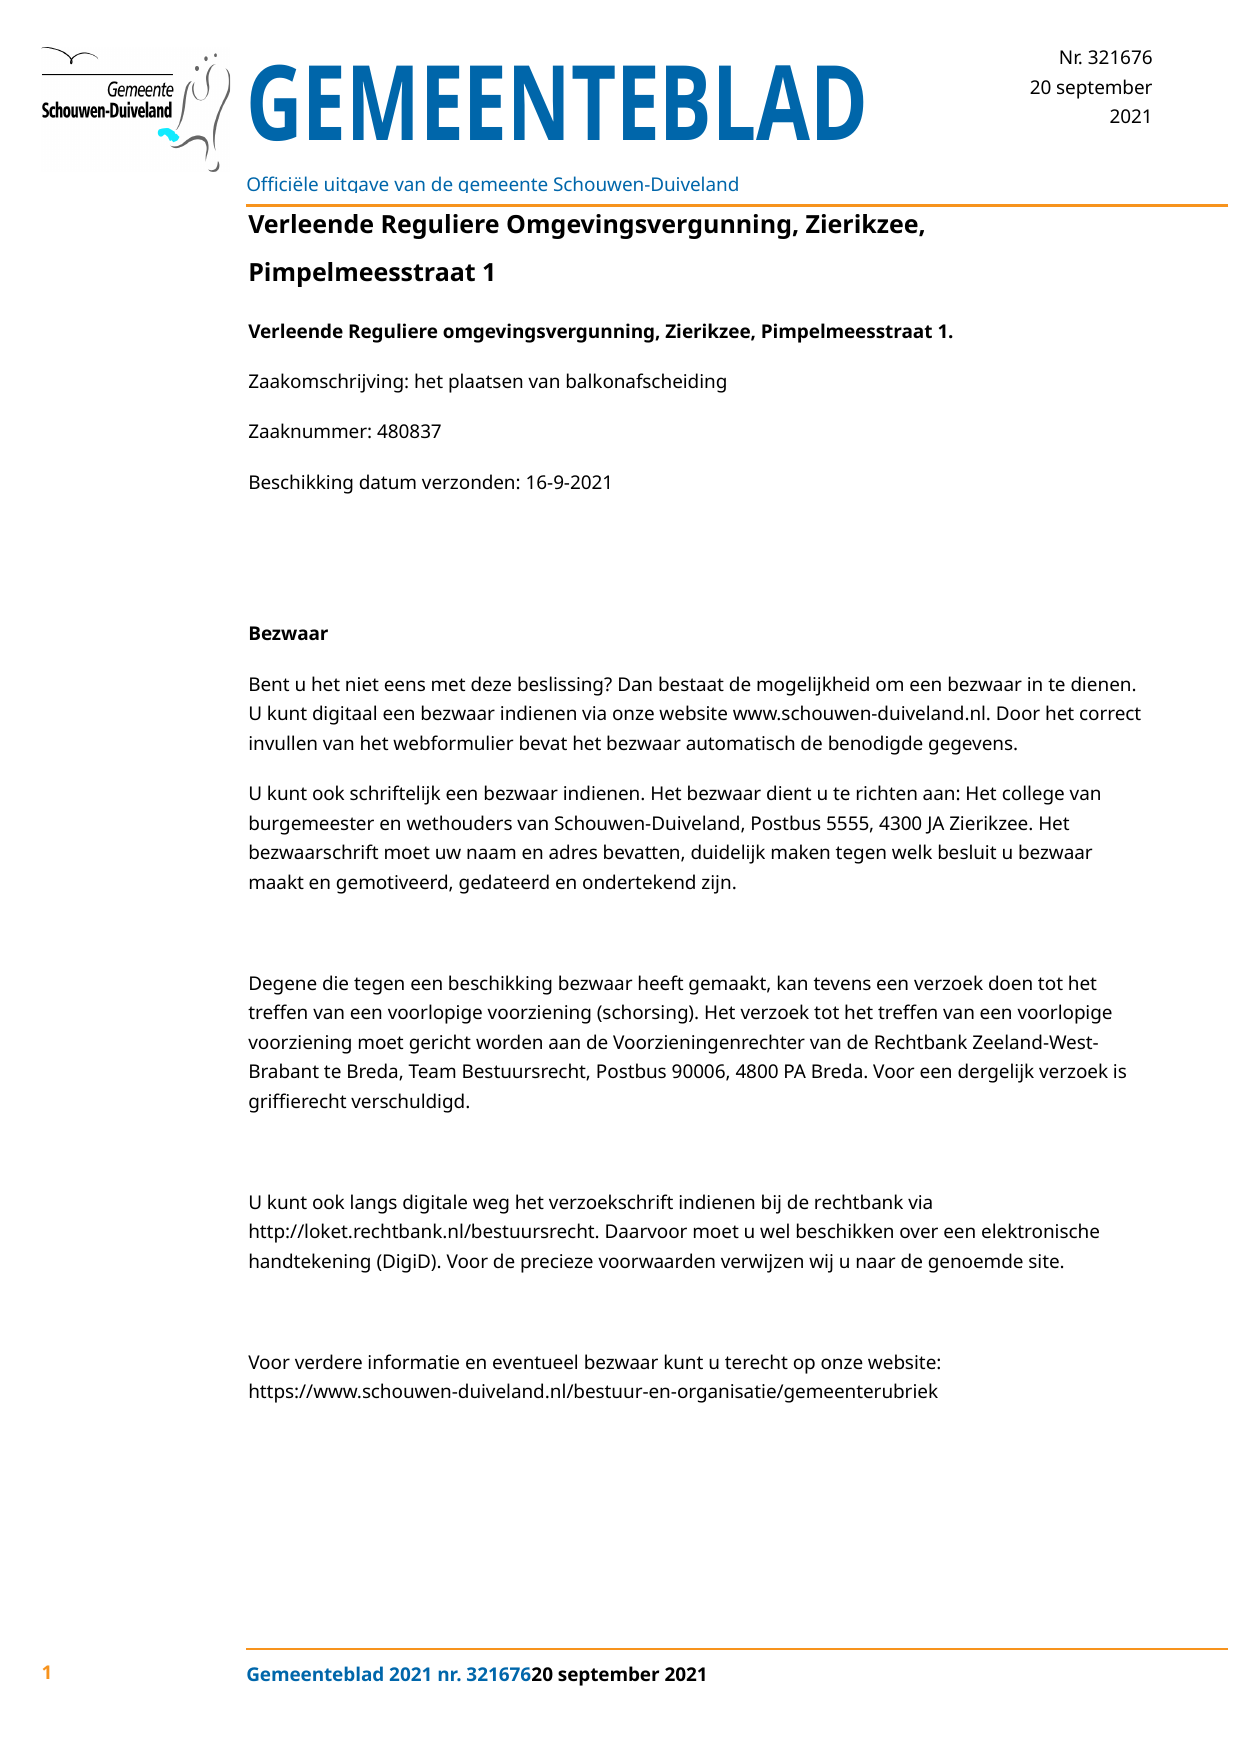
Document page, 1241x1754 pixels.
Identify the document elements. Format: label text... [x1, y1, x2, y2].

text Verleende Reguliere Omgevingsvergunning, Zierikzee, Pimpelmeesstraat 1 [248, 207, 1152, 288]
text Degene die tegen een beschikking bezwaar heeft gemaakt, kan tevens een verzoek doen tot het treffen van een voorlopige voorziening (schorsing). Het verzoek tot het treffen van een voorlopige voorziening moet gericht worden aan de Voorzieningenrechter van de Rechtbank Zeeland-West-Brabant te Breda, Team Bestuursrecht, Postbus 90006, 4800 PA Breda. Voor een dergelijk verzoek is griffierecht verschuldigd. [248, 970, 1152, 1114]
picture [41, 47, 231, 172]
text Voor verdere informatie en eventueel bezwaar kunt u terecht op onze website: https://www.schouwen-duiveland.nl/bestuur-en-organisatie/gemeenterubriek [248, 1349, 1152, 1404]
text Bent u het niet eens met deze beslissing? Dan bestaat de mogelijkheid om een bezwaar in te dienen. U kunt digitaal een bezwaar indienen via onze website www.schouwen-duiveland.nl. Door het correct invullen van het webformulier bevat het bezwaar automatisch de benodigde gegevens. [248, 671, 1152, 756]
text Zaakomschrijving: het plaatsen van balkonafscheiding [248, 368, 1152, 394]
text Zaaknummer: 480837 [248, 419, 1152, 444]
text U kunt ook langs digitale weg het verzoekschrift indienen bij de rechtbank via http://loket.rechtbank.nl/bestuursrecht. Daarvoor moet u wel beschikken over een elektronische handtekening (DigiD). Voor de precieze voorwaarden verwijzen wij u naar de genoemde site. [248, 1189, 1152, 1274]
text Verleende Reguliere omgevingsvergunning, Zierikzee, Pimpelmeesstraat 1. [248, 318, 1152, 344]
text U kunt ook schriftelijk een bezwaar indienen. Het bezwaar dient u te richten aan: Het college van burgemeester en wethouders van Schouwen-Duiveland, Postbus 5555, 4300 JA Zierikzee. Het bezwaarschrift moet uw naam en adres bevatten, duidelijk maken tegen welk besluit u bezwaar maakt en gemotiveerd, gedateerd en ondertekend zijn. [248, 780, 1152, 895]
text Beschikking datum verzonden: 16-9-2021 [248, 469, 1152, 495]
text Bezwaar [248, 620, 1152, 646]
